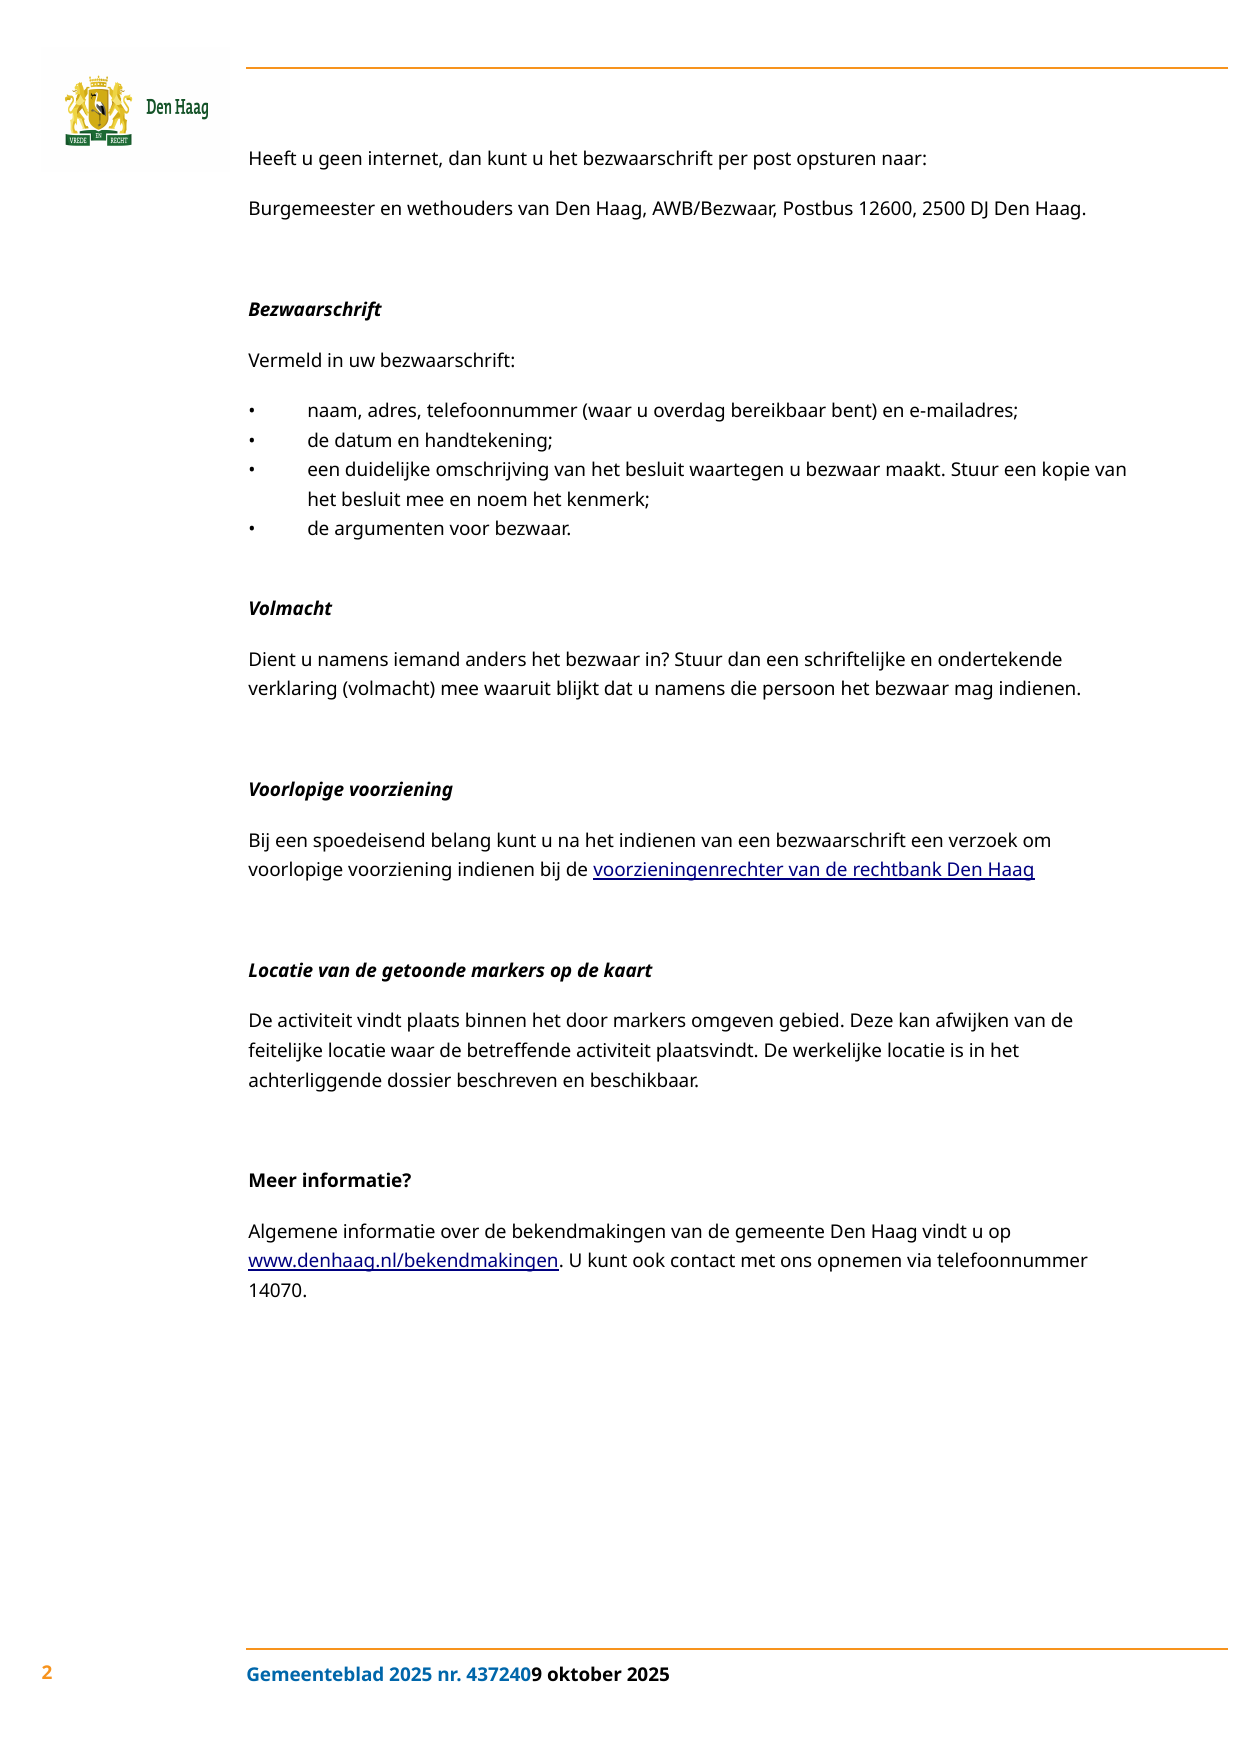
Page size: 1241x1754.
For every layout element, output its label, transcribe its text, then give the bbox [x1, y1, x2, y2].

picture [41, 47, 231, 172]
text Meer informatie? [248, 1168, 1152, 1193]
list de datum en handtekening; [248, 427, 1152, 453]
text Voorlopige voorziening [248, 776, 1152, 802]
text Bezwaarschrift [248, 296, 1152, 322]
text Algemene informatie over de bekendmakingen van de gemeente Den Haag vindt u op www.denhaag.nl/bekendmakingen. U kunt ook contact met ons opnemen via telefoonnummer 14070. [248, 1218, 1152, 1303]
text Dient u namens iemand anders het bezwaar in? Stuur dan een schriftelijke en ondertekende verklaring (volmacht) mee waaruit blijkt dat u namens die persoon het bezwaar mag indienen. [248, 646, 1152, 701]
list een duidelijke omschrijving van het besluit waartegen u bezwaar maakt. Stuur een kopie van het besluit mee en noem het kenmerk; [248, 456, 1152, 512]
text Heeft u geen internet, dan kunt u het bezwaarschrift per post opsturen naar: [248, 145, 1152, 171]
text Volmacht [248, 596, 1152, 621]
text De activiteit vindt plaats binnen het door markers omgeven gebied. Deze kan afwijken van de feitelijke locatie waar de betreffende activiteit plaatsvindt. De werkelijke locatie is in het achterliggende dossier beschreven en beschikbaar. [248, 1008, 1152, 1093]
list naam, adres, telefoonnummer (waar u overdag bereikbaar bent) en e-mailadres; [248, 397, 1152, 423]
text Vermeld in uw bezwaarschrift: [248, 347, 1152, 373]
text Locatie van de getoonde markers op de kaart [248, 957, 1152, 983]
list de argumenten voor bezwaar. [248, 516, 1152, 541]
text Burgemeester en wethouders van Den Haag, AWB/Bezwaar, Postbus 12600, 2500 DJ Den Haag. [248, 196, 1152, 221]
text Bij een spoedeisend belang kunt u na het indienen van een bezwaarschrift een verzoek om voorlopige voorziening indienen bij de voorzieningenrechter van de rechtbank Den Haag [248, 827, 1152, 882]
